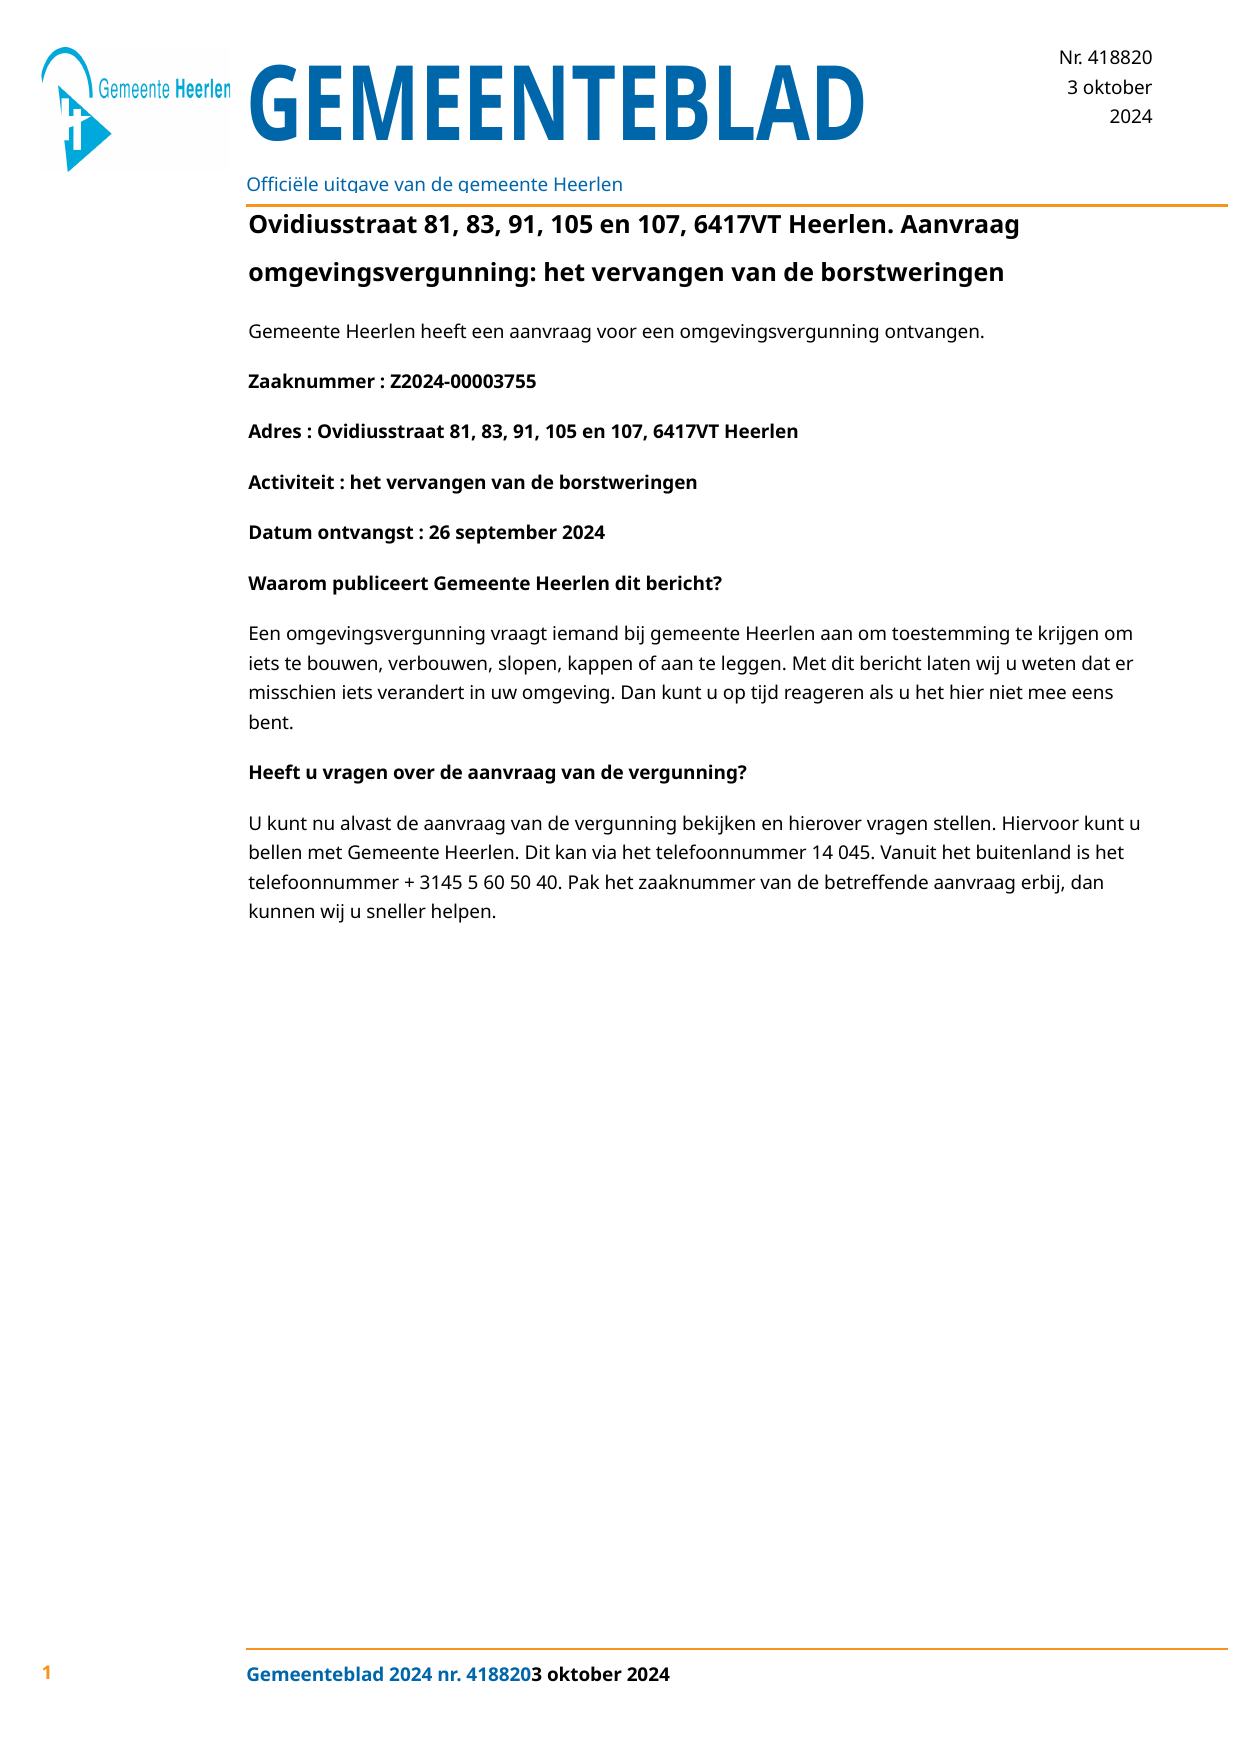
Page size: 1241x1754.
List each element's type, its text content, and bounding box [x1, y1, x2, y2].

text Heeft u vragen over de aanvraag van de vergunning? [248, 759, 1152, 785]
picture [41, 47, 59, 70]
text Activiteit : het vervangen van de borstweringen [248, 469, 1152, 495]
picture [41, 47, 231, 172]
text Adres : Ovidiusstraat 81, 83, 91, 105 en 107, 6417VT Heerlen [248, 419, 1152, 444]
text Waarom publiceert Gemeente Heerlen dit bericht? [248, 570, 1152, 596]
text U kunt nu alvast de aanvraag van de vergunning bekijken en hierover vragen stellen. Hiervoor kunt u bellen met Gemeente Heerlen. Dit kan via het telefoonnummer 14 045. Vanuit het buitenland is het telefoonnummer + 3145 5 60 50 40. Pak het zaaknummer van de betreffende aanvraag erbij, dan kunnen wij u sneller helpen. [248, 810, 1152, 924]
text Gemeente Heerlen heeft een aanvraag voor een omgevingsvergunning ontvangen. [248, 318, 1152, 344]
text Ovidiusstraat 81, 83, 91, 105 en 107, 6417VT Heerlen. Aanvraag omgevingsvergunning: het vervangen van de borstweringen [248, 207, 1152, 288]
text Datum ontvangst : 26 september 2024 [248, 519, 1152, 545]
text Zaaknummer : Z2024-00003755 [248, 368, 1152, 394]
text Een omgevingsvergunning vraagt iemand bij gemeente Heerlen aan om toestemming te krijgen om iets te bouwen, verbouwen, slopen, kappen of aan te leggen. Met dit bericht laten wij u weten dat er misschien iets verandert in uw omgeving. Dan kunt u op tijd reageren als u het hier niet mee eens bent. [248, 620, 1152, 735]
